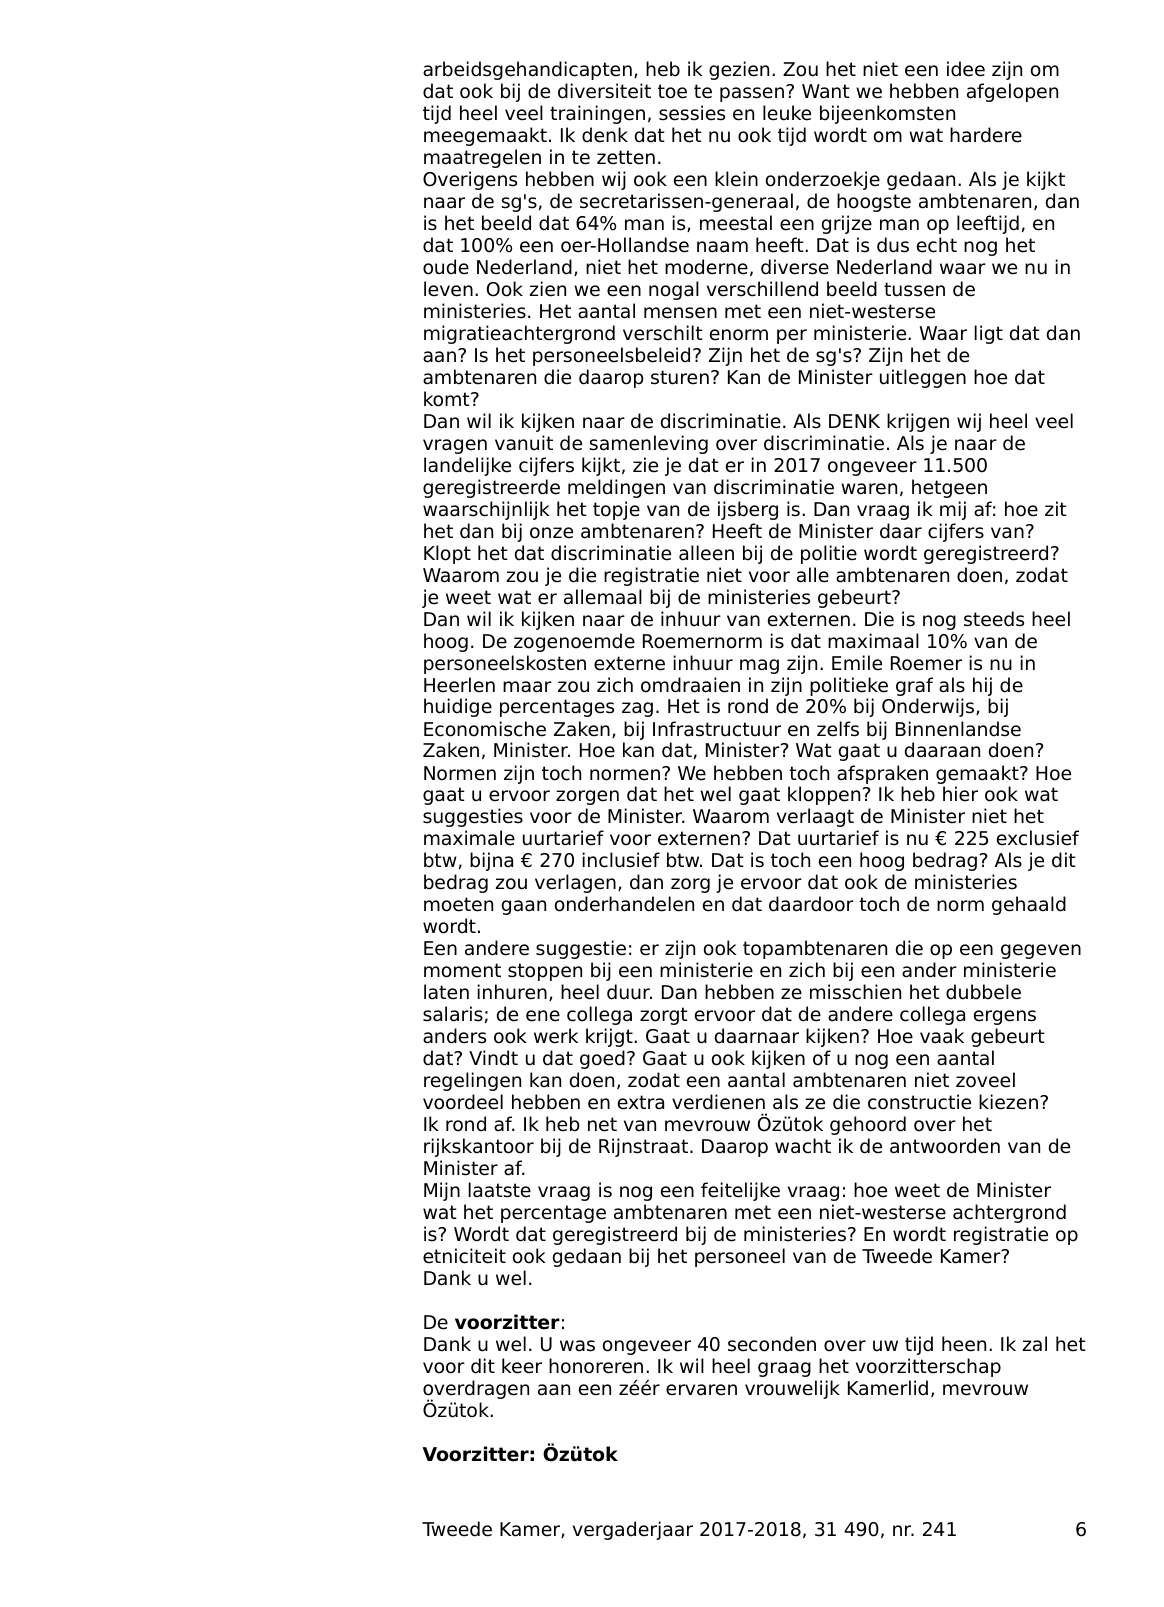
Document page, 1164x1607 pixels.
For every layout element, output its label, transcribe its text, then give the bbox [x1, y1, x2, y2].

text Ik rond af. Ik heb net van mevrouw Özütok gehoord over het rijkskantoor bij de Rijnstraat. Daarop wacht ik de antwoorden van de Minister af. [422, 1114, 1087, 1180]
text Dan wil ik kijken naar de inhuur van externen. Die is nog steeds heel hoog. De zogenoemde Roemernorm is dat maximaal 10% van de personeelskosten externe inhuur mag zijn. Emile Roemer is nu in Heerlen maar zou zich omdraaien in zijn politieke graf als hij de huidige percentages zag. Het is rond de 20% bij Onderwijs, bij Economische Zaken, bij Infrastructuur en zelfs bij Binnenlandse Zaken, Minister. Hoe kan dat, Minister? Wat gaat u daaraan doen? Normen zijn toch normen? We hebben toch afspraken gemaakt? Hoe gaat u ervoor zorgen dat het wel gaat kloppen? Ik heb hier ook wat suggesties voor de Minister. Waarom verlaagt de Minister niet het maximale uurtarief voor externen? Dat uurtarief is nu € 225 exclusief btw, bijna € 270 inclusief btw. Dat is toch een hoog bedrag? Als je dit bedrag zou verlagen, dan zorg je ervoor dat ook de ministeries moeten gaan onderhandelen en dat daardoor toch de norm gehaald wordt. [422, 608, 1087, 938]
text Voorzitter: Özütok [422, 1444, 1087, 1466]
text Overigens hebben wij ook een klein onderzoekje gedaan. Als je kijkt naar de sg's, de secretarissen-generaal, de hoogste ambtenaren, dan is het beeld dat 64% man is, meestal een grijze man op leeftijd, en dat 100% een oer-Hollandse naam heeft. Dat is dus echt nog het oude Nederland, niet het moderne, diverse Nederland waar we nu in leven. Ook zien we een nogal verschillend beeld tussen de ministeries. Het aantal mensen met een niet-westerse migratieachtergrond verschilt enorm per ministerie. Waar ligt dat dan aan? Is het personeelsbeleid? Zijn het de sg's? Zijn het de ambtenaren die daarop sturen? Kan de Minister uitleggen hoe dat komt? [422, 169, 1087, 411]
text De voorzitter: [422, 1312, 1087, 1334]
text Dan wil ik kijken naar de discriminatie. Als DENK krijgen wij heel veel vragen vanuit de samenleving over discriminatie. Als je naar de landelijke cijfers kijkt, zie je dat er in 2017 ongeveer 11.500 geregistreerde meldingen van discriminatie waren, hetgeen waarschijnlijk het topje van de ijsberg is. Dan vraag ik mij af: hoe zit het dan bij onze ambtenaren? Heeft de Minister daar cijfers van? Klopt het dat discriminatie alleen bij de politie wordt geregistreerd? Waarom zou je die registratie niet voor alle ambtenaren doen, zodat je weet wat er allemaal bij de ministeries gebeurt? [422, 411, 1087, 608]
text Een andere suggestie: er zijn ook topambtenaren die op een gegeven moment stoppen bij een ministerie en zich bij een ander ministerie laten inhuren, heel duur. Dan hebben ze misschien het dubbele salaris; de ene collega zorgt ervoor dat de andere collega ergens anders ook werk krijgt. Gaat u daarnaar kijken? Hoe vaak gebeurt dat? Vindt u dat goed? Gaat u ook kijken of u nog een aantal regelingen kan doen, zodat een aantal ambtenaren niet zoveel voordeel hebben en extra verdienen als ze die constructie kiezen? [422, 938, 1087, 1114]
text arbeidsgehandicapten, heb ik gezien. Zou het niet een idee zijn om dat ook bij de diversiteit toe te passen? Want we hebben afgelopen tijd heel veel trainingen, sessies en leuke bijeenkomsten meegemaakt. Ik denk dat het nu ook tijd wordt om wat hardere maatregelen in te zetten. [422, 59, 1087, 169]
text Dank u wel. [422, 1268, 1087, 1290]
text Dank u wel. U was ongeveer 40 seconden over uw tijd heen. Ik zal het voor dit keer honoreren. Ik wil heel graag het voorzitterschap overdragen aan een zéér ervaren vrouwelijk Kamerlid, mevrouw Özütok. [422, 1334, 1087, 1422]
text Mijn laatste vraag is nog een feitelijke vraag: hoe weet de Minister wat het percentage ambtenaren met een niet-westerse achtergrond is? Wordt dat geregistreerd bij de ministeries? En wordt registratie op etniciteit ook gedaan bij het personeel van de Tweede Kamer? [422, 1180, 1087, 1268]
